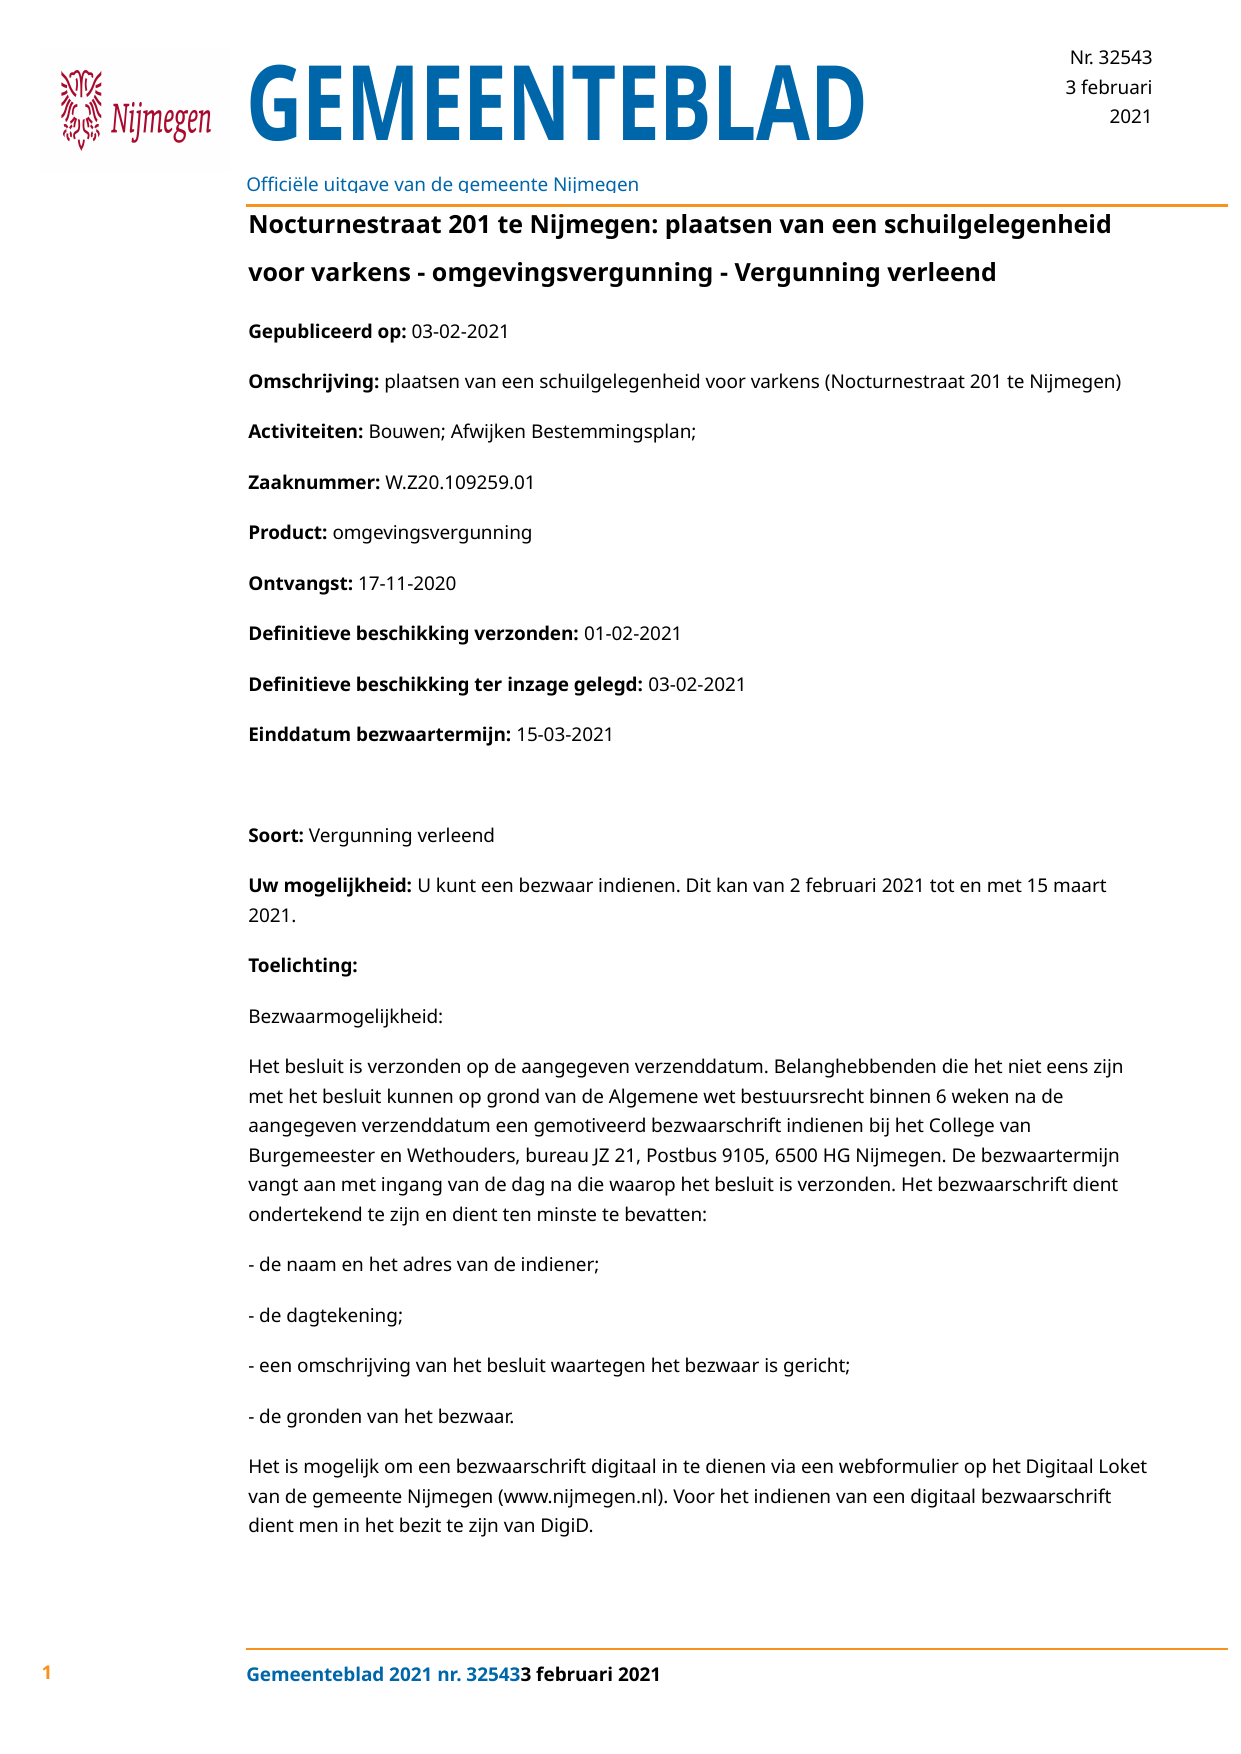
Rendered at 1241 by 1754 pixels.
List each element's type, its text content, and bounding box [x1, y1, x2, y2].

text Omschrijving: plaatsen van een schuilgelegenheid voor varkens (Nocturnestraat 201 te Nijmegen) [248, 368, 1152, 394]
text Definitieve beschikking verzonden: 01-02-2021 [248, 620, 1152, 646]
text Ontvangst: 17-11-2020 [248, 570, 1152, 596]
text Nocturnestraat 201 te Nijmegen: plaatsen van een schuilgelegenheid voor varkens - omgevingsvergunning - Vergunning verleend [248, 207, 1152, 288]
text Product: omgevingsvergunning [248, 519, 1152, 545]
text - de naam en het adres van de indiener; [248, 1252, 1152, 1277]
text Het besluit is verzonden op de aangegeven verzenddatum. Belanghebbenden die het niet eens zijn met het besluit kunnen op grond van de Algemene wet bestuursrecht binnen 6 weken na de aangegeven verzenddatum een gemotiveerd bezwaarschrift indienen bij het College van Burgemeester en Wethouders, bureau JZ 21, Postbus 9105, 6500 HG Nijmegen. De bezwaartermijn vangt aan met ingang van de dag na die waarop het besluit is verzonden. Het bezwaarschrift dient ondertekend te zijn en dient ten minste te bevatten: [248, 1053, 1152, 1227]
text Einddatum bezwaartermijn: 15-03-2021 [248, 721, 1152, 747]
text - een omschrijving van het besluit waartegen het bezwaar is gericht; [248, 1352, 1152, 1378]
text - de gronden van het bezwaar. [248, 1403, 1152, 1429]
text Bezwaarmogelijkheid: [248, 1003, 1152, 1029]
text Activiteiten: Bouwen; Afwijken Bestemmingsplan; [248, 419, 1152, 444]
text Soort: Vergunning verleend [248, 822, 1152, 848]
text - de dagtekening; [248, 1302, 1152, 1328]
text Definitieve beschikking ter inzage gelegd: 03-02-2021 [248, 671, 1152, 697]
text Zaaknummer: W.Z20.109259.01 [248, 469, 1152, 495]
text Uw mogelijkheid: U kunt een bezwaar indienen. Dit kan van 2 februari 2021 tot en met 15 maart 2021. [248, 872, 1152, 928]
text Gepubliceerd op: 03-02-2021 [248, 318, 1152, 344]
picture [41, 47, 231, 172]
text Het is mogelijk om een bezwaarschrift digitaal in te dienen via een webformulier op het Digitaal Loket van de gemeente Nijmegen (www.nijmegen.nl). Voor het indienen van een digitaal bezwaarschrift dient men in het bezit te zijn van DigiD. [248, 1453, 1152, 1538]
text Toelichting: [248, 952, 1152, 978]
